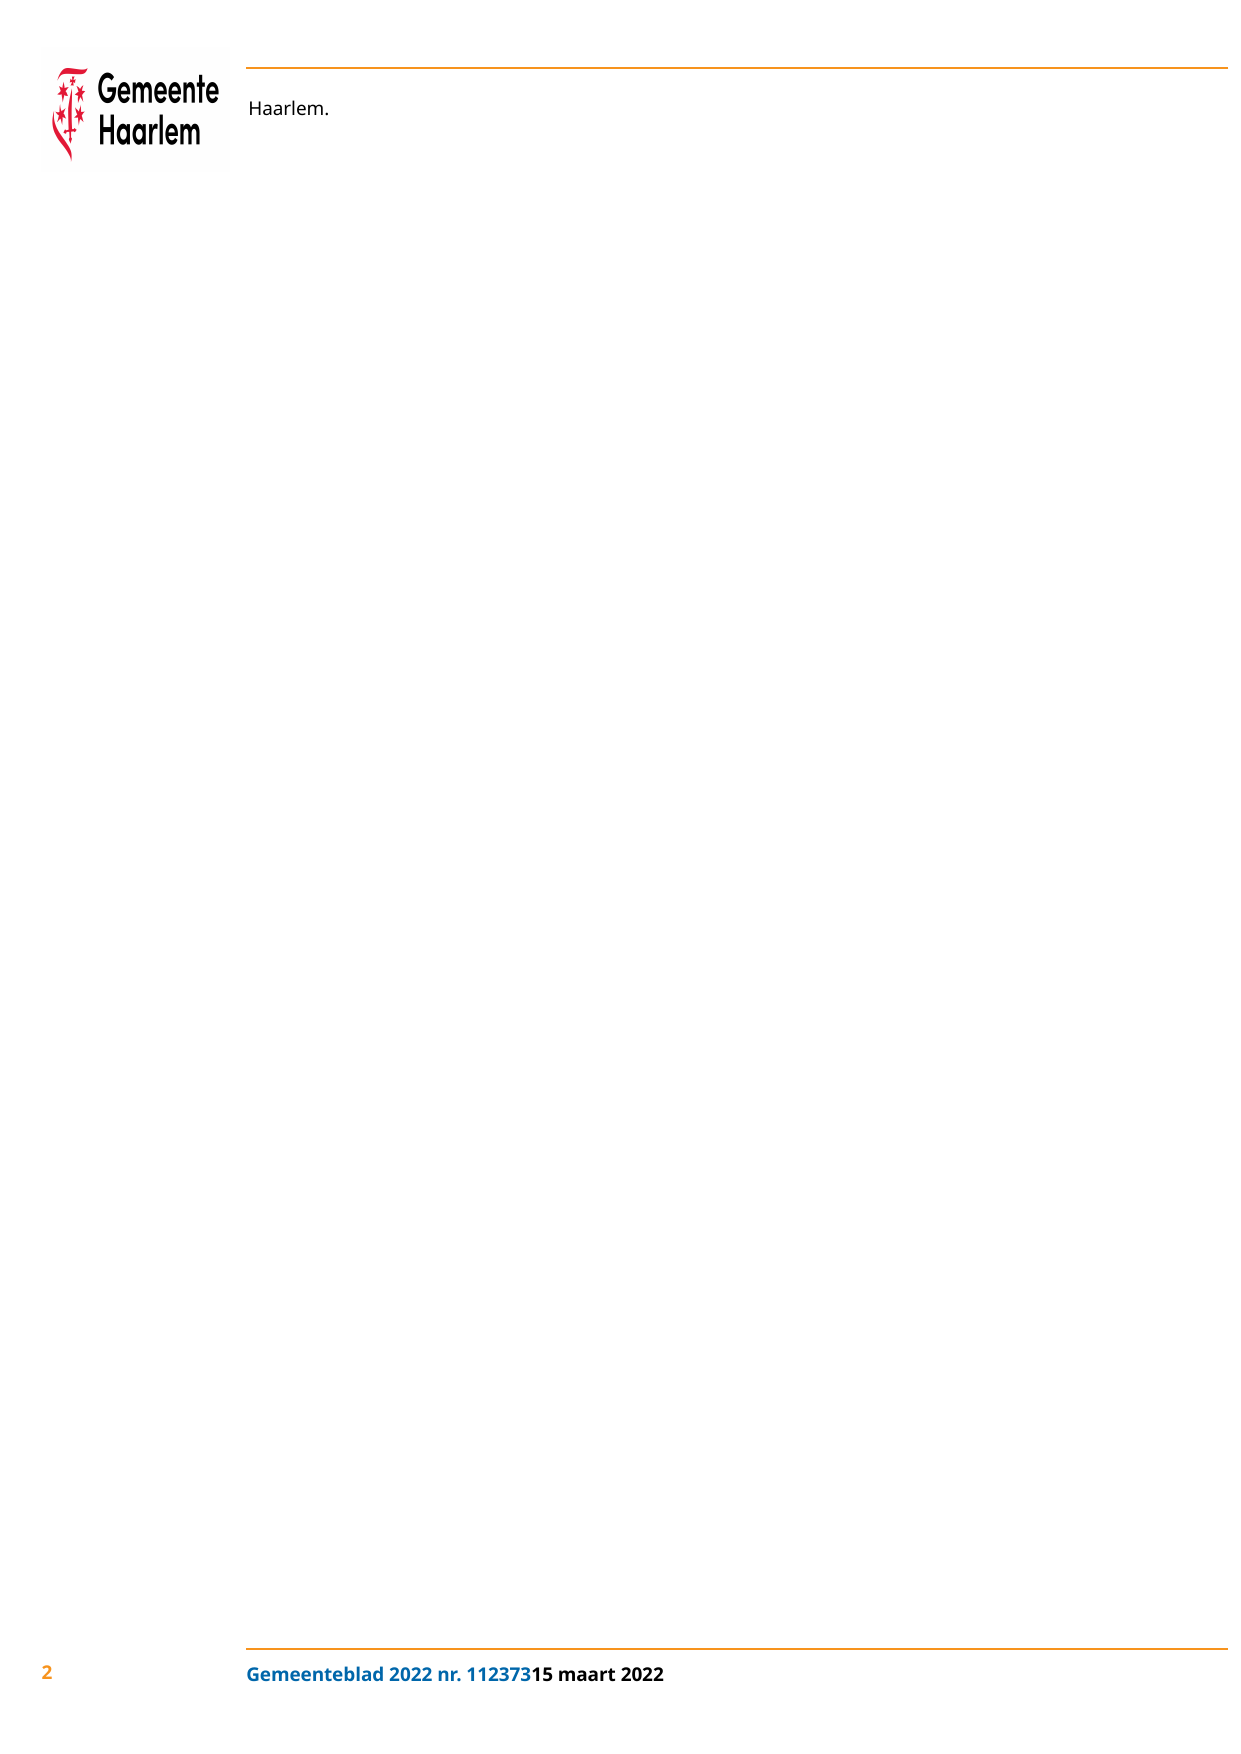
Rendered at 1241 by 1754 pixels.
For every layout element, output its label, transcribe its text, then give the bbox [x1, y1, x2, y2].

picture [41, 47, 231, 172]
text Haarlem. [248, 95, 1152, 121]
